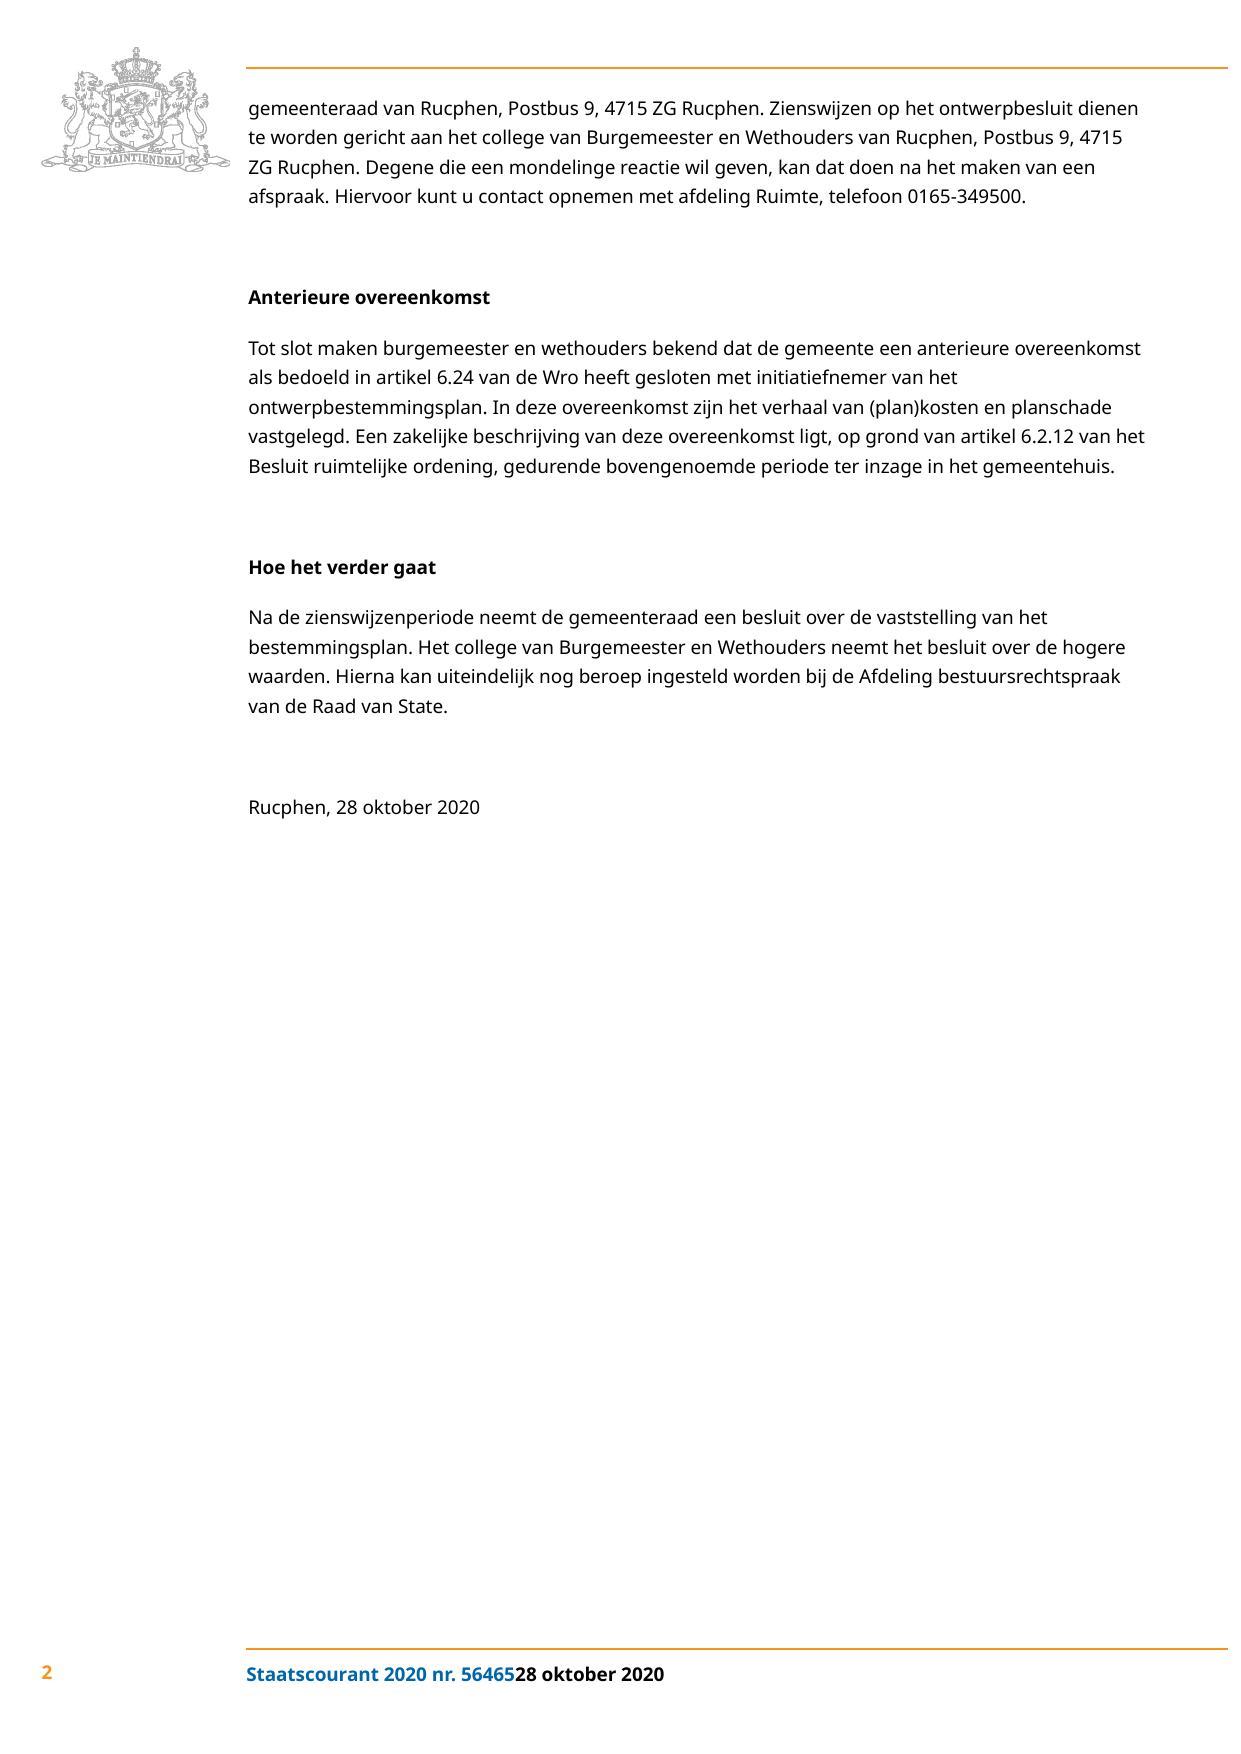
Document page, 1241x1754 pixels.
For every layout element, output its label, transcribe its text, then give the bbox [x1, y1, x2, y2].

text Anterieure overeenkomst [248, 284, 1152, 310]
text Rucphen, 28 oktober 2020 [248, 794, 1152, 820]
text Na de zienswijzenperiode neemt de gemeenteraad een besluit over de vaststelling van het bestemmingsplan. Het college van Burgemeester en Wethouders neemt het besluit over de hogere waarden. Hierna kan uiteindelijk nog beroep ingesteld worden bij de Afdeling bestuursrechtspraak van de Raad van State. [248, 604, 1152, 719]
text Hoe het verder gaat [248, 554, 1152, 580]
text gemeenteraad van Rucphen, Postbus 9, 4715 ZG Rucphen. Zienswijzen op het ontwerpbesluit dienen te worden gericht aan het college van Burgemeester en Wethouders van Rucphen, Postbus 9, 4715 ZG Rucphen. Degene die een mondelinge reactie wil geven, kan dat doen na het maken van een afspraak. Hiervoor kunt u contact opnemen met afdeling Ruimte, telefoon 0165-349500. [248, 95, 1152, 209]
picture [41, 47, 231, 172]
text Tot slot maken burgemeester en wethouders bekend dat de gemeente een anterieure overeenkomst als bedoeld in artikel 6.24 van de Wro heeft gesloten met initiatiefnemer van het ontwerpbestemmingsplan. In deze overeenkomst zijn het verhaal van (plan)kosten en planschade vastgelegd. Een zakelijke beschrijving van deze overeenkomst ligt, op grond van artikel 6.2.12 van het Besluit ruimtelijke ordening, gedurende bovengenoemde periode ter inzage in het gemeentehuis. [248, 335, 1152, 479]
